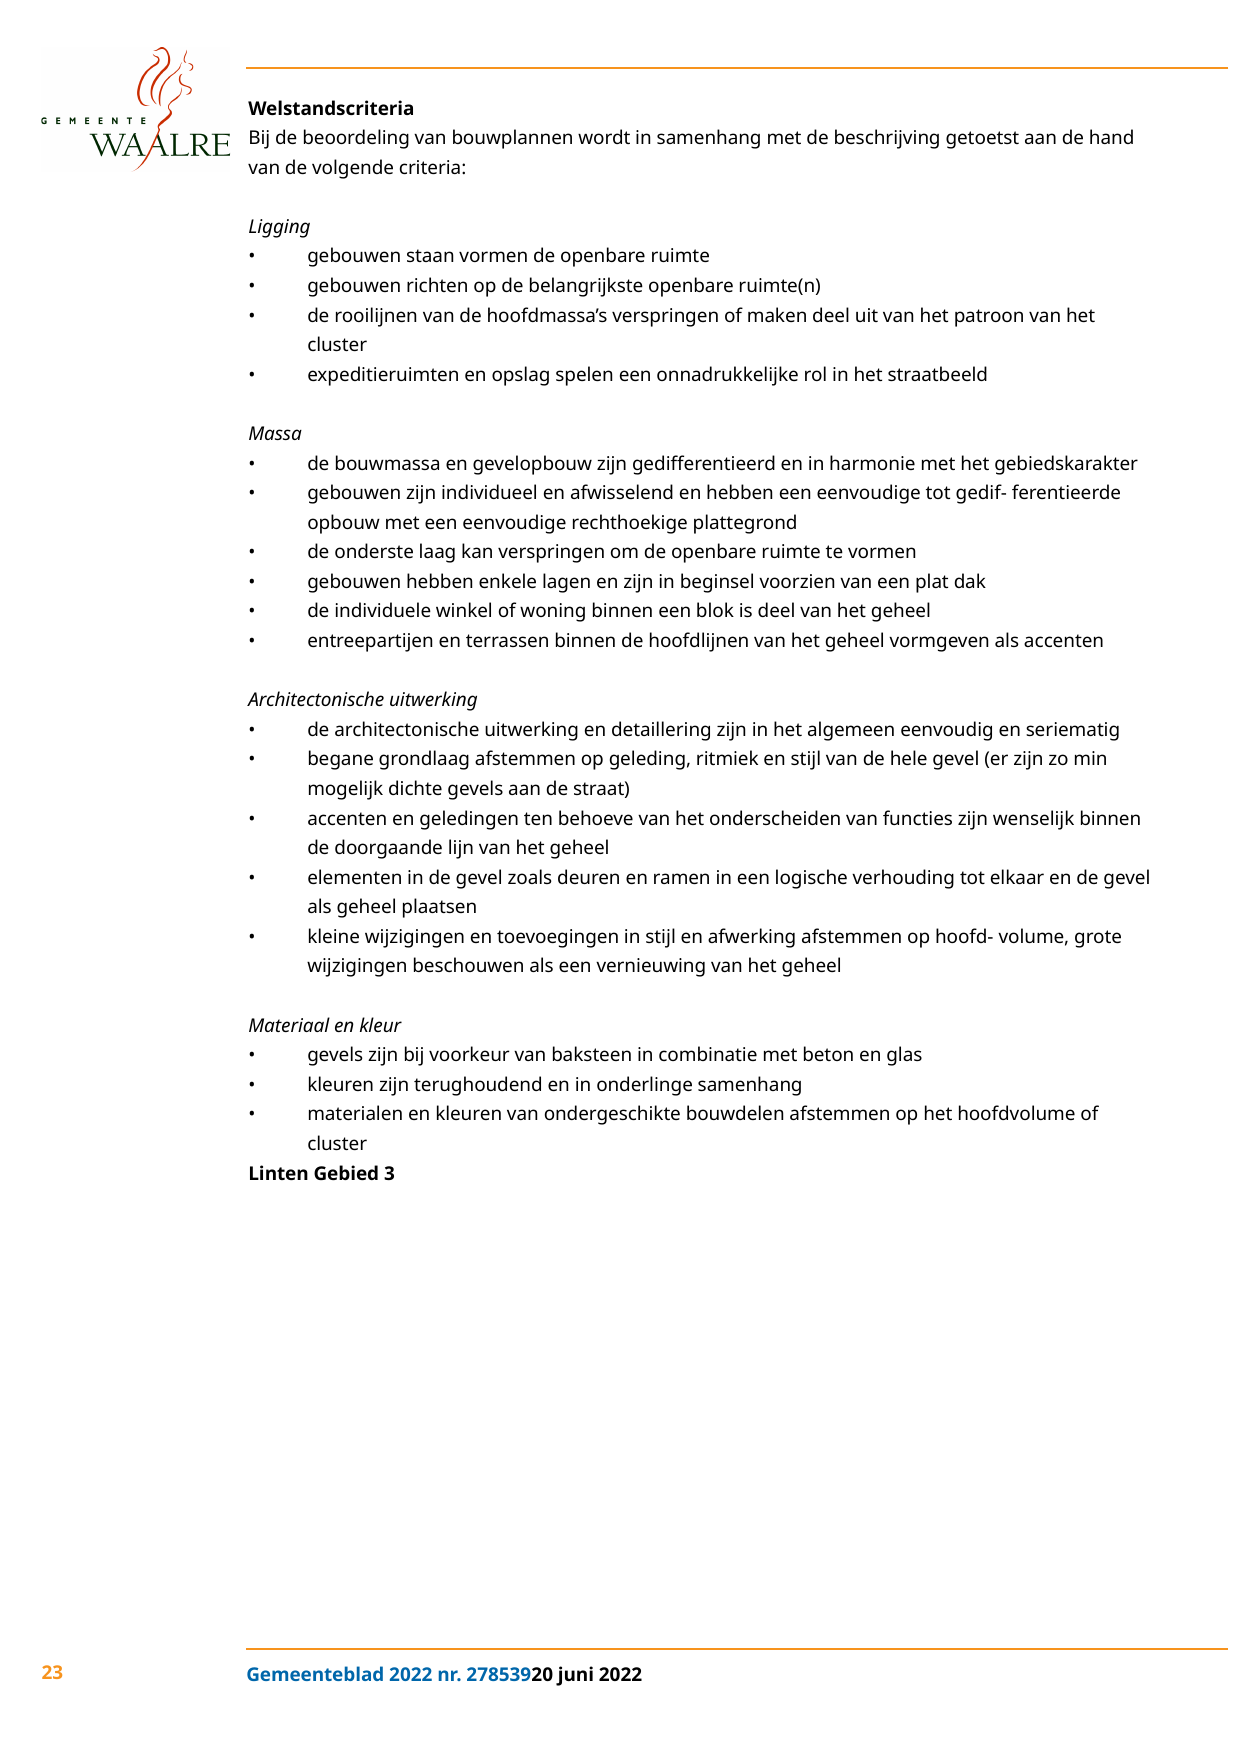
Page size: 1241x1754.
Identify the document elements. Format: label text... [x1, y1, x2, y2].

list expeditieruimten en opslag spelen een onnadrukkelijke rol in het straatbeeld [248, 361, 1152, 387]
list entreepartijen en terrassen binnen de hoofdlijnen van het geheel vormgeven als accenten [248, 627, 1152, 653]
list de onderste laag kan verspringen om de openbare ruimte te vormen [248, 538, 1152, 564]
picture [41, 47, 231, 172]
text Welstandscriteria [248, 95, 1152, 121]
text Bij de beoordeling van bouwplannen wordt in samenhang met de beschrijving getoetst aan de hand van de volgende criteria: [248, 124, 1152, 180]
list de bouwmassa en gevelopbouw zijn gedifferentieerd en in harmonie met het gebiedskarakter [248, 450, 1152, 476]
text Ligging [248, 213, 1152, 239]
list gevels zijn bij voorkeur van baksteen in combinatie met beton en glas [248, 1041, 1152, 1067]
list begane grondlaag afstemmen op geleding, ritmiek en stijl van de hele gevel (er zijn zo min mogelijk dichte gevels aan de straat) [248, 746, 1152, 801]
text Architectonische uitwerking [248, 686, 1152, 712]
list kleuren zijn terughoudend en in onderlinge samenhang [248, 1071, 1152, 1097]
list gebouwen hebben enkele lagen en zijn in beginsel voorzien van een plat dak [248, 568, 1152, 594]
list elementen in de gevel zoals deuren en ramen in een logische verhouding tot elkaar en de gevel als geheel plaatsen [248, 864, 1152, 919]
list de architectonische uitwerking en detaillering zijn in het algemeen eenvoudig en seriematig [248, 716, 1152, 742]
text Massa [248, 420, 1152, 446]
list materialen en kleuren van ondergeschikte bouwdelen afstemmen op het hoofdvolume of cluster [248, 1101, 1152, 1156]
list de individuele winkel of woning binnen een blok is deel van het geheel [248, 598, 1152, 623]
list de rooilijnen van de hoofdmassa’s verspringen of maken deel uit van het patroon van het cluster [248, 302, 1152, 357]
list kleine wijzigingen en toevoegingen in stijl en afwerking afstemmen op hoofd- volume, grote wijzigingen beschouwen als een vernieuwing van het geheel [248, 923, 1152, 978]
list accenten en geledingen ten behoeve van het onderscheiden van functies zijn wenselijk binnen de doorgaande lijn van het geheel [248, 805, 1152, 860]
list gebouwen staan vormen de openbare ruimte [248, 243, 1152, 268]
list gebouwen richten op de belangrijkste openbare ruimte(n) [248, 272, 1152, 298]
list gebouwen zijn individueel en afwisselend en hebben een eenvoudige tot gedif- ferentieerde opbouw met een eenvoudige rechthoekige plattegrond [248, 479, 1152, 535]
text Materiaal en kleur [248, 1012, 1152, 1038]
text Linten Gebied 3 [248, 1160, 1152, 1186]
